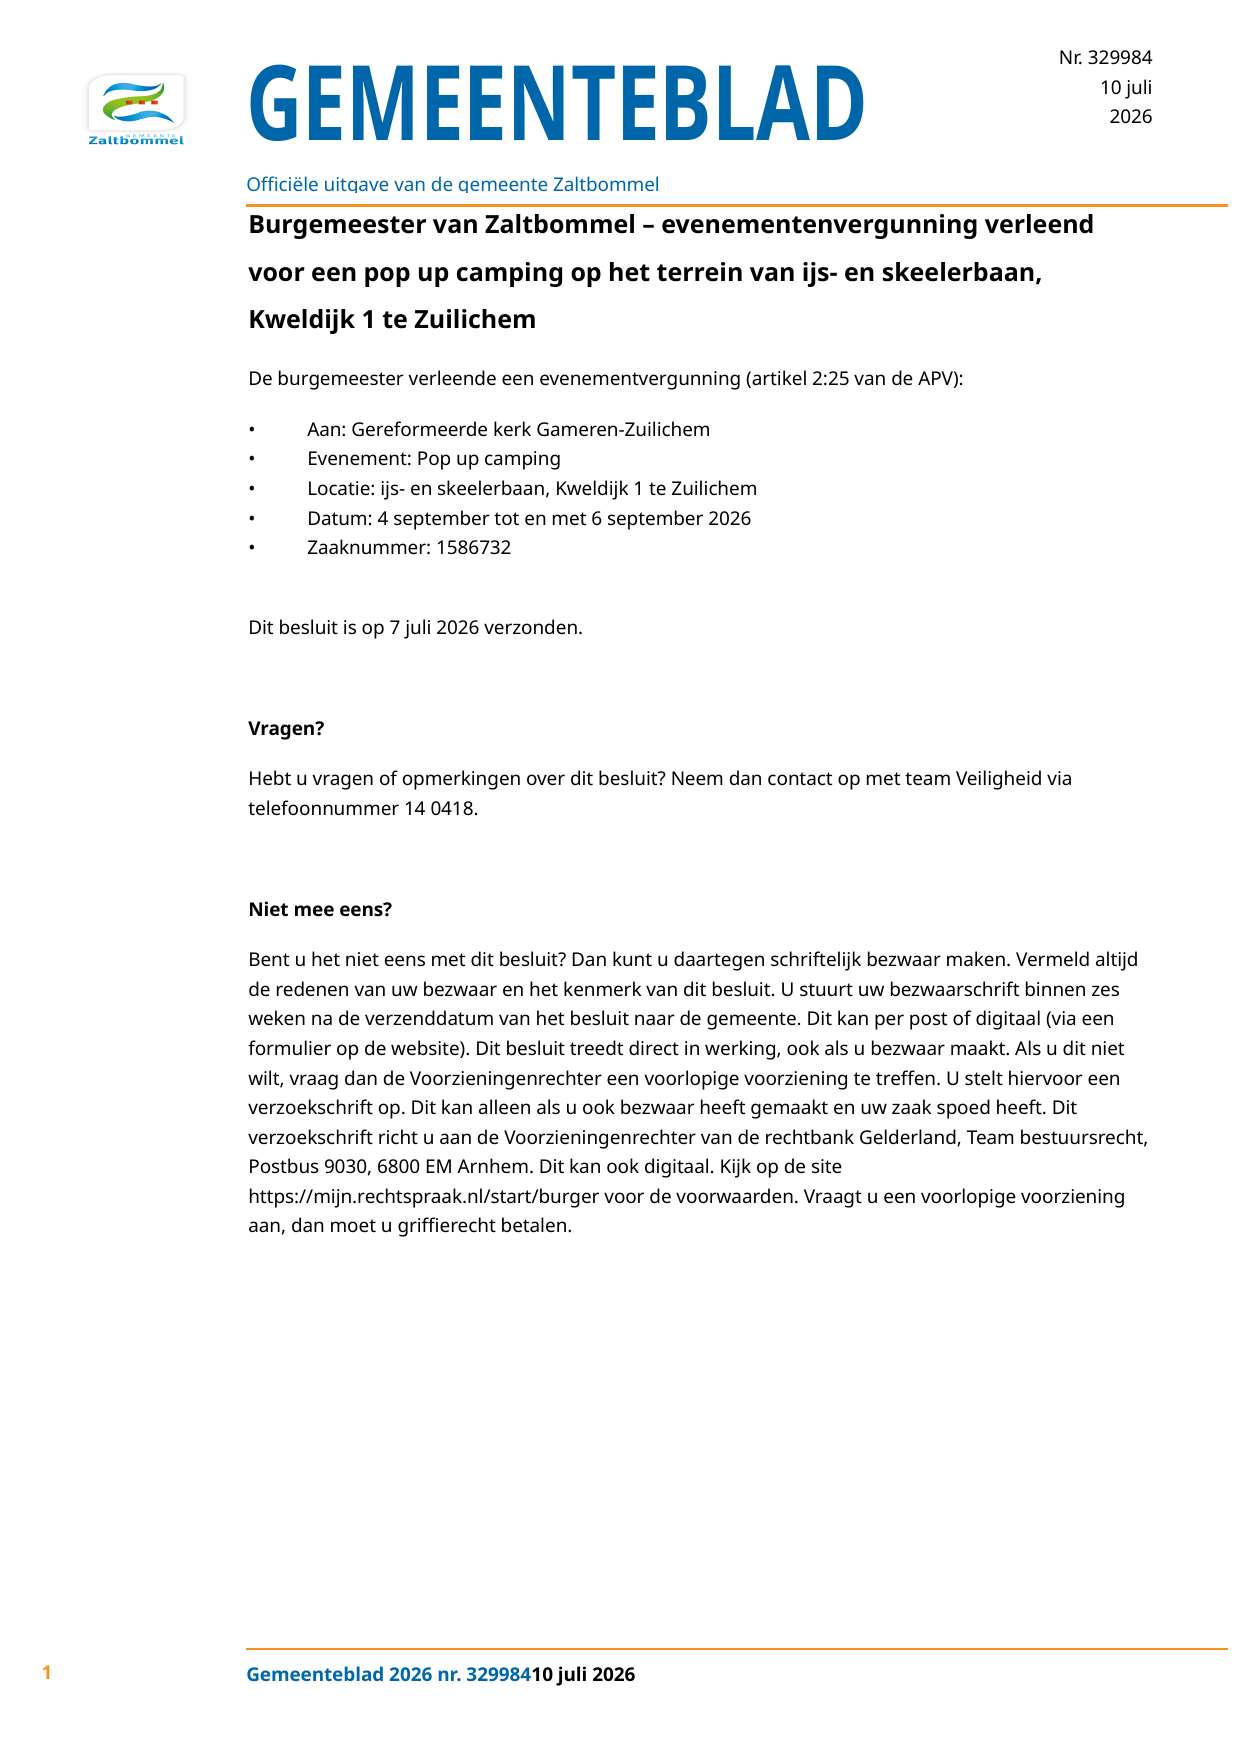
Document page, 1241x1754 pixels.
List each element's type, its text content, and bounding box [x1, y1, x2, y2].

text Hebt u vragen of opmerkingen over dit besluit? Neem dan contact op met team Veiligheid via telefoonnummer 14 0418. [248, 766, 1152, 821]
list Evenement: Pop up camping [248, 446, 1152, 471]
text Bent u het niet eens met dit besluit? Dan kunt u daartegen schriftelijk bezwaar maken. Vermeld altijd de redenen van uw bezwaar en het kenmerk van dit besluit. U stuurt uw bezwaarschrift binnen zes weken na de verzenddatum van het besluit naar de gemeente. Dit kan per post of digitaal (via een formulier op de website). Dit besluit treedt direct in werking, ook als u bezwaar maakt. Als u dit niet wilt, vraag dan de Voorzieningenrechter een voorlopige voorziening te treffen. U stelt hiervoor een verzoekschrift op. Dit kan alleen als u ook bezwaar heeft gemaakt en uw zaak spoed heeft. Dit verzoekschrift richt u aan de Voorzieningenrechter van de rechtbank Gelderland, Team bestuursrecht, Postbus 9030, 6800 EM Arnhem. Dit kan ook digitaal. Kijk op de site https://mijn.rechtspraak.nl/start/burger voor de voorwaarden. Vraagt u een voorlopige voorziening aan, dan moet u griffierecht betalen. [248, 946, 1152, 1238]
text Vragen? [248, 715, 1152, 741]
text Dit besluit is op 7 juli 2026 verzonden. [248, 614, 1152, 640]
list Datum: 4 september tot en met 6 september 2026 [248, 505, 1152, 530]
list Zaaknummer: 1586732 [248, 534, 1152, 560]
text Burgemeester van Zaltbommel – evenementenvergunning verleend voor een pop up camping op het terrein van ijs- en skeelerbaan, Kweldijk 1 te Zuilichem [248, 207, 1152, 336]
text Niet mee eens? [248, 896, 1152, 922]
list Aan: Gereformeerde kerk Gameren-Zuilichem [248, 416, 1152, 442]
text De burgemeester verleende een evenementvergunning (artikel 2:25 van de APV): [248, 366, 1152, 391]
picture [41, 47, 231, 172]
list Locatie: ijs- en skeelerbaan, Kweldijk 1 te Zuilichem [248, 475, 1152, 501]
